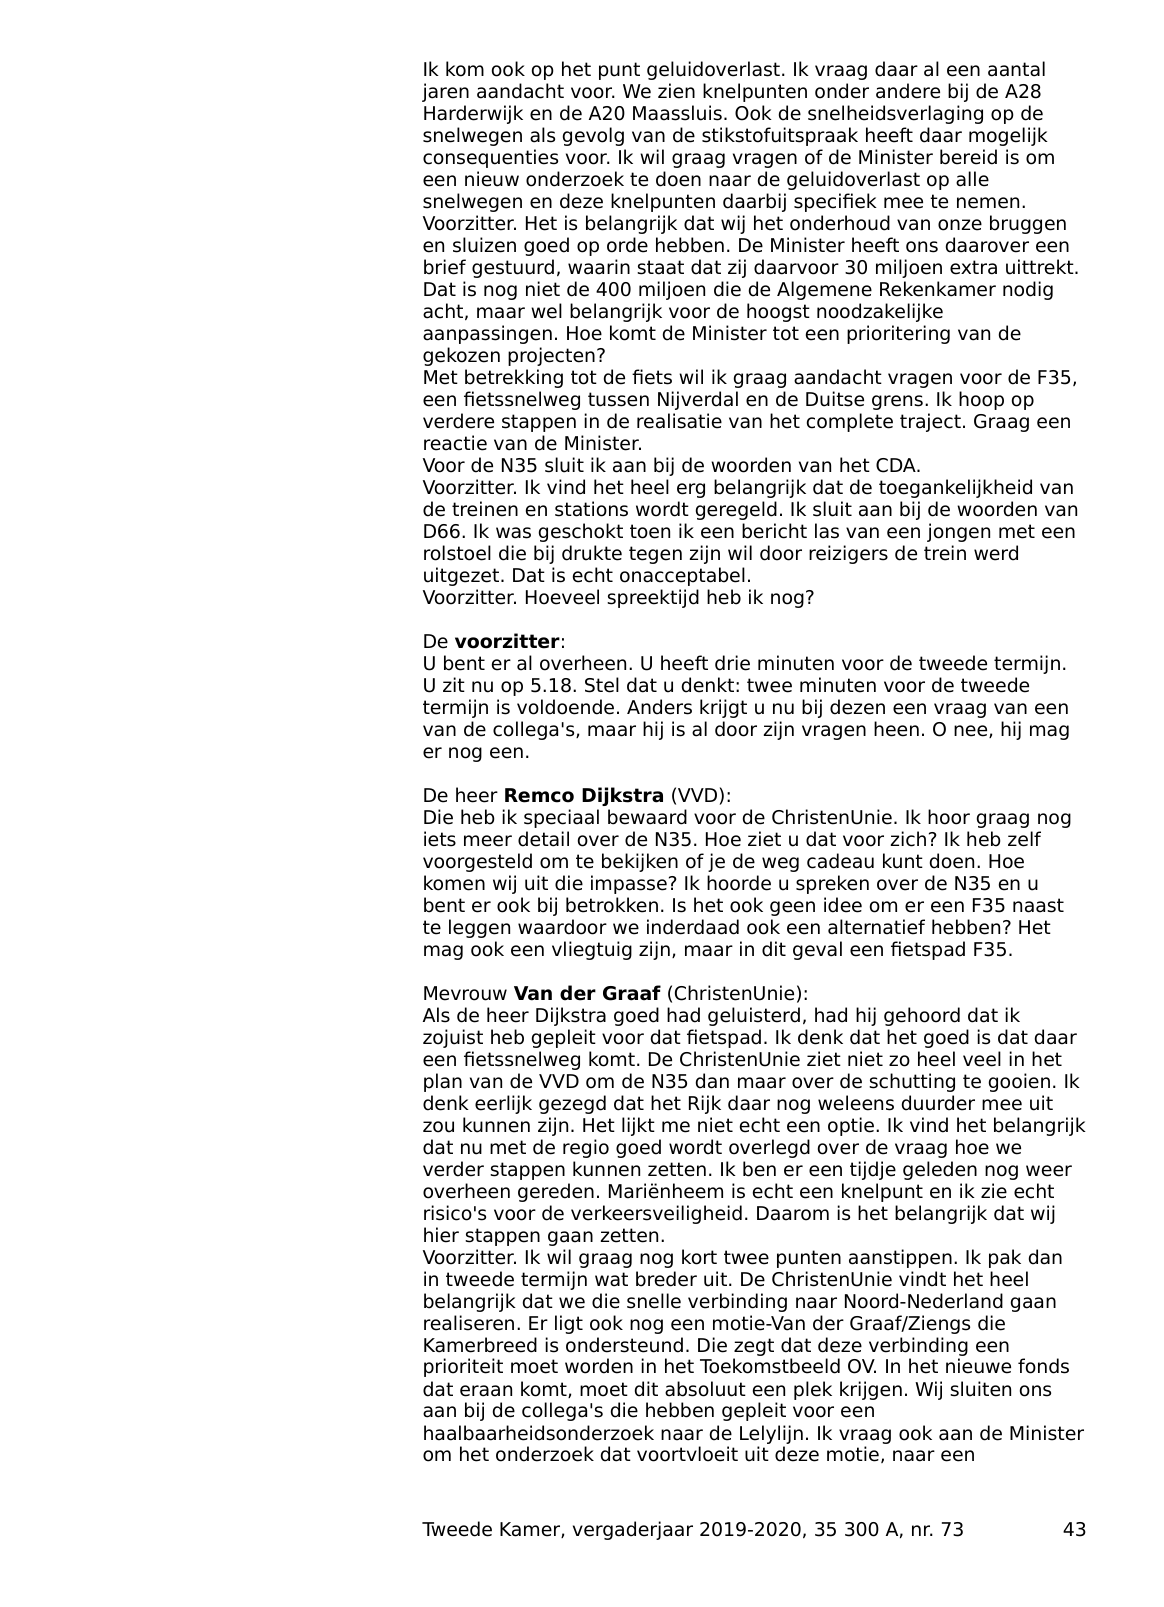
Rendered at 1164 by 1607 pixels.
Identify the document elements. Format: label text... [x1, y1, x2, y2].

text Mevrouw Van der Graaf (ChristenUnie): [422, 983, 1087, 1005]
text Voorzitter. Hoeveel spreektijd heb ik nog? [422, 587, 1087, 608]
text Voorzitter. Ik wil graag nog kort twee punten aanstippen. Ik pak dan in tweede termijn wat breder uit. De ChristenUnie vindt het heel belangrijk dat we die snelle verbinding naar Noord-Nederland gaan realiseren. Er ligt ook nog een motie-Van der Graaf/Ziengs die Kamerbreed is ondersteund. Die zegt dat deze verbinding een prioriteit moet worden in het Toekomstbeeld OV. In het nieuwe fonds dat eraan komt, moet dit absoluut een plek krijgen. Wij sluiten ons aan bij de collega's die hebben gepleit voor een haalbaarheidsonderzoek naar de Lelylijn. Ik vraag ook aan de Minister om het onderzoek dat voortvloeit uit deze motie, naar een [422, 1247, 1087, 1466]
text Voor de N35 sluit ik aan bij de woorden van het CDA. [422, 455, 1087, 477]
text Ik kom ook op het punt geluidoverlast. Ik vraag daar al een aantal jaren aandacht voor. We zien knelpunten onder andere bij de A28 Harderwijk en de A20 Maassluis. Ook de snelheidsverlaging op de snelwegen als gevolg van de stikstofuitspraak heeft daar mogelijk consequenties voor. Ik wil graag vragen of de Minister bereid is om een nieuw onderzoek te doen naar de geluidoverlast op alle snelwegen en deze knelpunten daarbij specifiek mee te nemen. [422, 59, 1087, 213]
text Met betrekking tot de fiets wil ik graag aandacht vragen voor de F35, een fietssnelweg tussen Nijverdal en de Duitse grens. Ik hoop op verdere stappen in de realisatie van het complete traject. Graag een reactie van de Minister. [422, 367, 1087, 455]
text De heer Remco Dijkstra (VVD): [422, 785, 1087, 807]
text Voorzitter. Ik vind het heel erg belangrijk dat de toegankelijkheid van de treinen en stations wordt geregeld. Ik sluit aan bij de woorden van D66. Ik was geschokt toen ik een bericht las van een jongen met een rolstoel die bij drukte tegen zijn wil door reizigers de trein werd uitgezet. Dat is echt onacceptabel. [422, 477, 1087, 587]
text Voorzitter. Het is belangrijk dat wij het onderhoud van onze bruggen en sluizen goed op orde hebben. De Minister heeft ons daarover een brief gestuurd, waarin staat dat zij daarvoor 30 miljoen extra uittrekt. Dat is nog niet de 400 miljoen die de Algemene Rekenkamer nodig acht, maar wel belangrijk voor de hoogst noodzakelijke aanpassingen. Hoe komt de Minister tot een prioritering van de gekozen projecten? [422, 213, 1087, 367]
text U bent er al overheen. U heeft drie minuten voor de tweede termijn. U zit nu op 5.18. Stel dat u denkt: twee minuten voor de tweede termijn is voldoende. Anders krijgt u nu bij dezen een vraag van een van de collega's, maar hij is al door zijn vragen heen. O nee, hij mag er nog een. [422, 653, 1087, 763]
text Die heb ik speciaal bewaard voor de ChristenUnie. Ik hoor graag nog iets meer detail over de N35. Hoe ziet u dat voor zich? Ik heb zelf voorgesteld om te bekijken of je de weg cadeau kunt doen. Hoe komen wij uit die impasse? Ik hoorde u spreken over de N35 en u bent er ook bij betrokken. Is het ook geen idee om er een F35 naast te leggen waardoor we inderdaad ook een alternatief hebben? Het mag ook een vliegtuig zijn, maar in dit geval een fietspad F35. [422, 807, 1087, 961]
text Als de heer Dijkstra goed had geluisterd, had hij gehoord dat ik zojuist heb gepleit voor dat fietspad. Ik denk dat het goed is dat daar een fietssnelweg komt. De ChristenUnie ziet niet zo heel veel in het plan van de VVD om de N35 dan maar over de schutting te gooien. Ik denk eerlijk gezegd dat het Rijk daar nog weleens duurder mee uit zou kunnen zijn. Het lijkt me niet echt een optie. Ik vind het belangrijk dat nu met de regio goed wordt overlegd over de vraag hoe we verder stappen kunnen zetten. Ik ben er een tijdje geleden nog weer overheen gereden. Mariënheem is echt een knelpunt en ik zie echt risico's voor de verkeersveiligheid. Daarom is het belangrijk dat wij hier stappen gaan zetten. [422, 1005, 1087, 1247]
text De voorzitter: [422, 631, 1087, 653]
